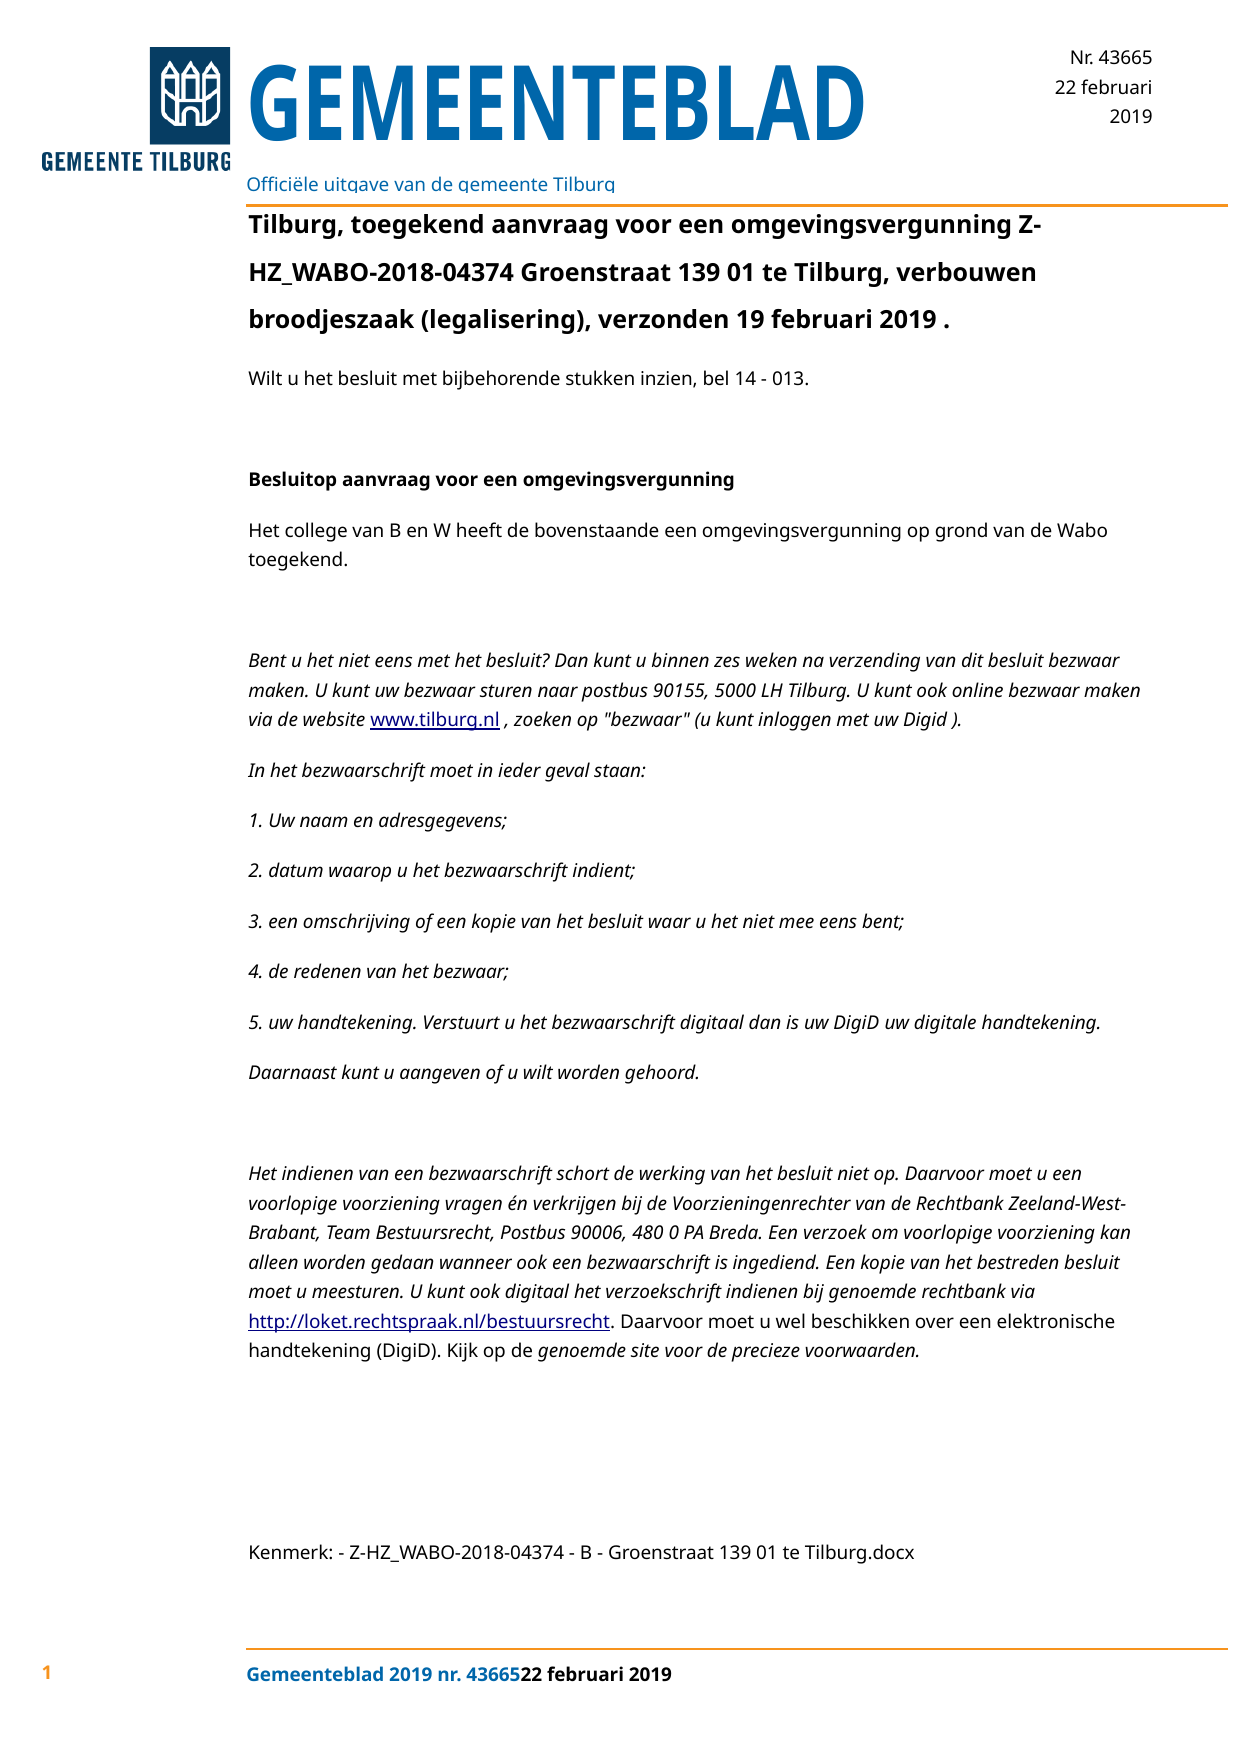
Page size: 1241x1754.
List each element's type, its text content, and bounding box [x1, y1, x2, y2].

text 1. Uw naam en adresgegevens; [248, 807, 1152, 833]
text 4. de redenen van het bezwaar; [248, 958, 1152, 984]
text Wilt u het besluit met bijbehorende stukken inzien, bel 14 - 013. [248, 366, 1152, 391]
picture [41, 47, 231, 172]
text Daarnaast kunt u aangeven of u wilt worden gehoord. [248, 1059, 1152, 1085]
text 3. een omschrijving of een kopie van het besluit waar u het niet mee eens bent; [248, 908, 1152, 934]
text In het bezwaarschrift moet in ieder geval staan: [248, 757, 1152, 782]
text Besluitop aanvraag voor een omgevingsvergunning [248, 466, 1152, 492]
text 5. uw handtekening. Verstuurt u het bezwaarschrift digitaal dan is uw DigiD uw digitale handtekening. [248, 1009, 1152, 1034]
text Tilburg, toegekend aanvraag voor een omgevingsvergunning Z-HZ_WABO-2018-04374 Groenstraat 139 01 te Tilburg, verbouwen broodjeszaak (legalisering), verzonden 19 februari 2019 . [248, 207, 1152, 336]
text 2. datum waarop u het bezwaarschrift indient; [248, 858, 1152, 883]
text Kenmerk: - Z-HZ_WABO-2018-04374 - B - Groenstraat 139 01 te Tilburg.docx [248, 1539, 1152, 1565]
text Het college van B en W heeft de bovenstaande een omgevingsvergunning op grond van de Wabo toegekend. [248, 517, 1152, 572]
text Bent u het niet eens met het besluit? Dan kunt u binnen zes weken na verzending van dit besluit bezwaar maken. U kunt uw bezwaar sturen naar postbus 90155, 5000 LH Tilburg. U kunt ook online bezwaar maken via de website www.tilburg.nl , zoeken op "bezwaar" (u kunt inloggen met uw Digid ). [248, 647, 1152, 732]
text Het indienen van een bezwaarschrift schort de werking van het besluit niet op. Daarvoor moet u een voorlopige voorziening vragen én verkrijgen bij de Voorzieningenrechter van de Rechtbank Zeeland-West-Brabant, Team Bestuursrecht, Postbus 90006, 480 0 PA Breda. Een verzoek om voorlopige voorziening kan alleen worden gedaan wanneer ook een bezwaarschrift is ingediend. Een kopie van het bestreden besluit moet u meesturen. U kunt ook digitaal het verzoekschrift indienen bij genoemde rechtbank via http://loket.rechtspraak.nl/bestuursrecht. Daarvoor moet u wel beschikken over een elektronische handtekening (DigiD). Kijk op de genoemde site voor de precieze voorwaarden. [248, 1160, 1152, 1363]
